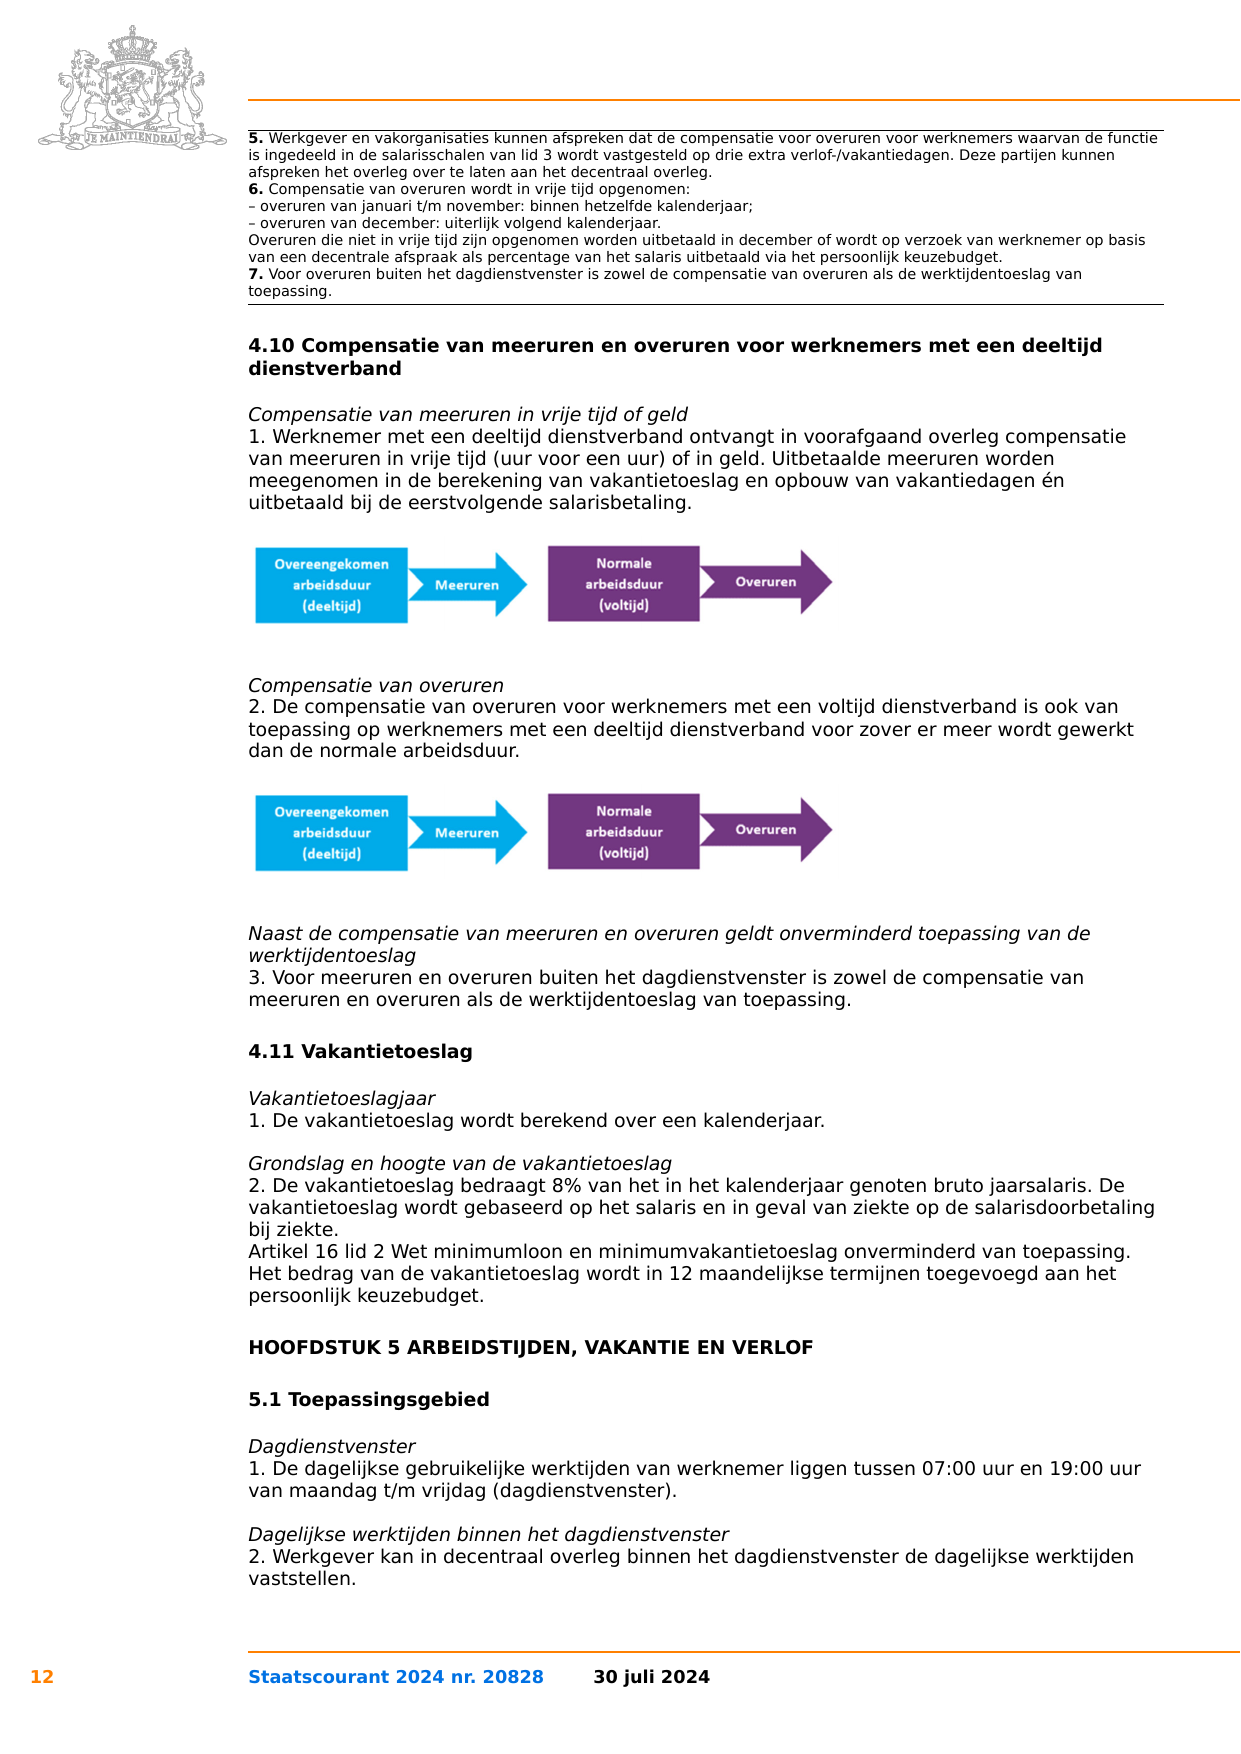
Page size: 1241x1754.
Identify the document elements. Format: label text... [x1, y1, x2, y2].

table_cell 5. Werkgever en vakorganisaties kunnen afspreken dat de compensatie voor overuren voor werknemers waarvan de functie is ingedeeld in de salarisschalen van lid 3 wordt vastgesteld op drie extra verlof-/vakantiedagen. Deze partijen kunnen afspreken het overleg over te laten aan het decentraal overleg. 6. Compensatie van overuren wordt in vrije tijd opgenomen: – overuren van januari t/m november: binnen hetzelfde kalenderjaar; – overuren van december: uiterlijk volgend kalenderjaar. Overuren die niet in vrije tijd zijn opgenomen worden uitbetaald in december of wordt op verzoek van werknemer op basis van een decentrale afspraak als percentage van het salaris uitbetaald via het persoonlijk keuzebudget. 7. Voor overuren buiten het dagdienstvenster is zowel de compensatie van overuren als de werktijdentoeslag van toepassing. [248, 131, 1163, 304]
text 3. Voor meeruren en overuren buiten het dagdienstvenster is zowel de compensatie van meeruren en overuren als de werktijdentoeslag van toepassing. [248, 967, 1163, 1011]
text 2. De compensatie van overuren voor werknemers met een voltijd dienstverband is ook van toepassing op werknemers met een deeltijd dienstverband voor zover er meer wordt gewerkt dan de normale arbeidsduur. [248, 696, 1163, 762]
picture [38, 25, 227, 150]
text Het bedrag van de vakantietoeslag wordt in 12 maandelijkse termijnen toegevoegd aan het persoonlijk keuzebudget. [248, 1263, 1163, 1307]
subtitle Vakantietoeslagjaar [248, 1087, 1163, 1109]
subtitle Dagelijkse werktijden binnen het dagdienstvenster [248, 1524, 1163, 1546]
text Artikel 16 lid 2 Wet minimumloon en minimumvakantietoeslag onverminderd van toepassing. [248, 1241, 1163, 1263]
picture [248, 536, 839, 631]
subtitle Naast de compensatie van meeruren en overuren geldt onverminderd toepassing van de werktijdentoeslag [248, 923, 1163, 967]
subtitle Dagdienstvenster [248, 1436, 1163, 1458]
subtitle Grondslag en hoogte van de vakantietoeslag [248, 1153, 1163, 1175]
subtitle 4.11 Vakantietoeslag [248, 1041, 1163, 1062]
subtitle 4.10 Compensatie van meeruren en overuren voor werknemers met een deeltijd dienstverband [248, 335, 1163, 379]
text 1. Werknemer met een deeltijd dienstverband ontvangt in voorafgaand overleg compensatie van meeruren in vrije tijd (uur voor een uur) of in geld. Uitbetaalde meeruren worden meegenomen in de berekening van vakantietoeslag en opbouw van vakantiedagen én uitbetaald bij de eerstvolgende salarisbetaling. [248, 426, 1163, 514]
picture [248, 784, 839, 879]
subtitle Compensatie van meeruren in vrije tijd of geld [248, 404, 1163, 426]
text 1. De vakantietoeslag wordt berekend over een kalenderjaar. [248, 1109, 1163, 1131]
subtitle Compensatie van overuren [248, 674, 1163, 696]
text 2. Werkgever kan in decentraal overleg binnen het dagdienstvenster de dagelijkse werktijden vaststellen. [248, 1546, 1163, 1590]
text 2. De vakantietoeslag bedraagt 8% van het in het kalenderjaar genoten bruto jaarsalaris. De vakantietoeslag wordt gebaseerd op het salaris en in geval van ziekte op de salarisdoorbetaling bij ziekte. [248, 1175, 1163, 1241]
subtitle 5.1 Toepassingsgebied [248, 1389, 1163, 1411]
subtitle HOOFDSTUK 5 ARBEIDSTIJDEN, VAKANTIE EN VERLOF [248, 1337, 1163, 1359]
text 1. De dagelijkse gebruikelijke werktijden van werknemer liggen tussen 07:00 uur en 19:00 uur van maandag t/m vrijdag (dagdienstvenster). [248, 1458, 1163, 1502]
